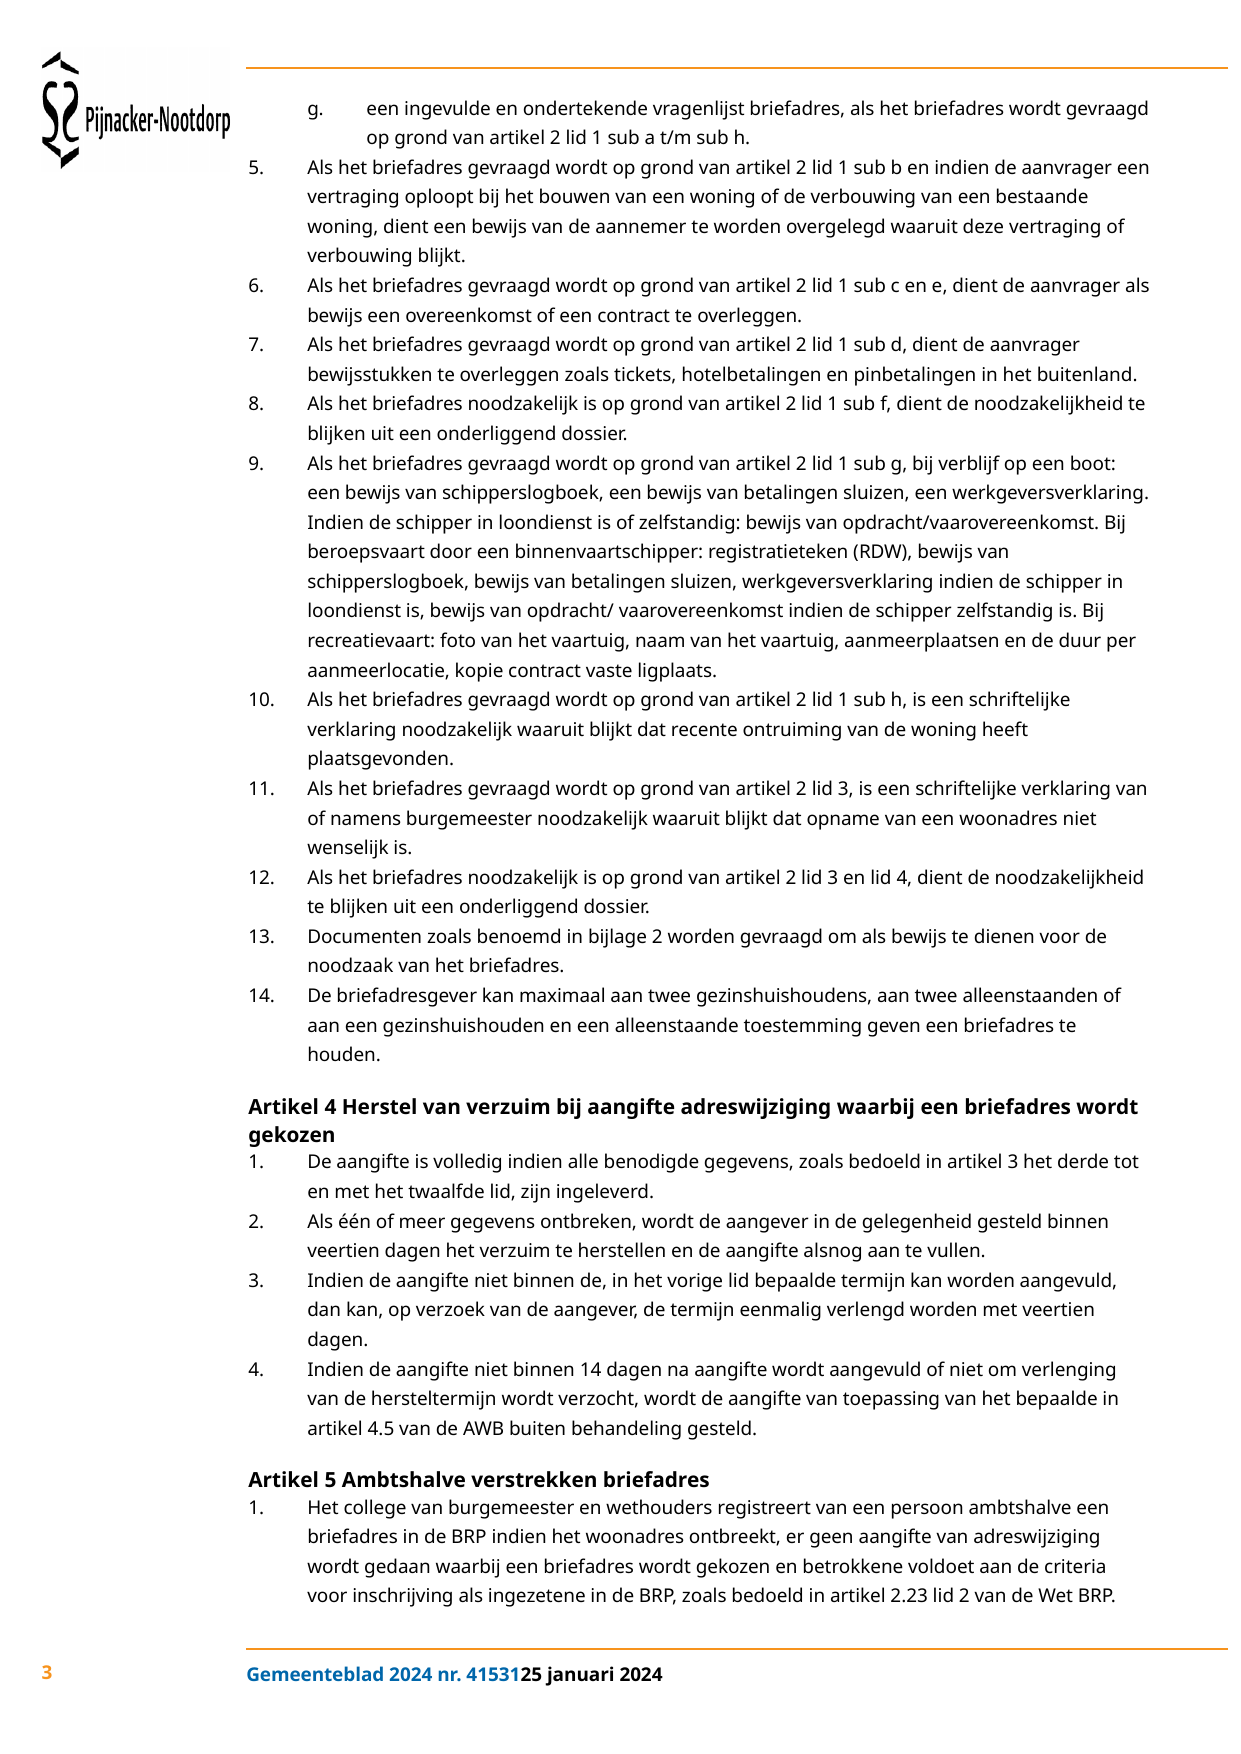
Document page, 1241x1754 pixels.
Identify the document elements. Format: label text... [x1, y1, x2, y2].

list De aangifte is volledig indien alle benodigde gegevens, zoals bedoeld in artikel 3 het derde tot en met het twaalfde lid, zijn ingeleverd. [248, 1149, 1152, 1204]
list Als het briefadres noodzakelijk is op grond van artikel 2 lid 3 en lid 4, dient de noodzakelijkheid te blijken uit een onderliggend dossier. [248, 864, 1152, 919]
list Het college van burgemeester en wethouders registreert van een persoon ambtshalve een briefadres in de BRP indien het woonadres ontbreekt, er geen aangifte van adreswijziging wordt gedaan waarbij een briefadres wordt gekozen en betrokkene voldoet aan de criteria voor inschrijving als ingezetene in de BRP, zoals bedoeld in artikel 2.23 lid 2 van de Wet BRP. [248, 1494, 1152, 1608]
list Als het briefadres gevraagd wordt op grond van artikel 2 lid 3, is een schriftelijke verklaring van of namens burgemeester noodzakelijk waaruit blijkt dat opname van een woonadres niet wenselijk is. [248, 775, 1152, 860]
list Als één of meer gegevens ontbreken, wordt de aangever in de gelegenheid gesteld binnen veertien dagen het verzuim te herstellen en de aangifte alsnog aan te vullen. [248, 1208, 1152, 1263]
list Als het briefadres gevraagd wordt op grond van artikel 2 lid 1 sub g, bij verblijf op een boot: een bewijs van schipperslogboek, een bewijs van betalingen sluizen, een werkgeversverklaring. Indien de schipper in loondienst is of zelfstandig: bewijs van opdracht/vaarovereenkomst. Bij beroepsvaart door een binnenvaartschipper: registratieteken (RDW), bewijs van schipperslogboek, bewijs van betalingen sluizen, werkgeversverklaring indien de schipper in loondienst is, bewijs van opdracht/ vaarovereenkomst indien de schipper zelfstandig is. Bij recreatievaart: foto van het vaartuig, naam van het vaartuig, aanmeerplaatsen en de duur per aanmeerlocatie, kopie contract vaste ligplaats. [248, 450, 1152, 683]
picture [41, 47, 231, 172]
list Als het briefadres gevraagd wordt op grond van artikel 2 lid 1 sub b en indien de aanvrager een vertraging oploopt bij het bouwen van een woning of de verbouwing van een bestaande woning, dient een bewijs van de aannemer te worden overgelegd waaruit deze vertraging of verbouwing blijkt. [248, 154, 1152, 268]
list Indien de aangifte niet binnen de, in het vorige lid bepaalde termijn kan worden aangevuld, dan kan, op verzoek van de aangever, de termijn eenmalig verlengd worden met veertien dagen. [248, 1267, 1152, 1352]
list Documenten zoals benoemd in bijlage 2 worden gevraagd om als bewijs te dienen voor de noodzaak van het briefadres. [248, 923, 1152, 978]
list Als het briefadres gevraagd wordt op grond van artikel 2 lid 1 sub c en e, dient de aanvrager als bewijs een overeenkomst of een contract te overleggen. [248, 272, 1152, 328]
list een ingevulde en ondertekende vragenlijst briefadres, als het briefadres wordt gevraagd op grond van artikel 2 lid 1 sub a t/m sub h. [307, 95, 1152, 150]
text Artikel 5 Ambtshalve verstrekken briefadres [248, 1465, 1152, 1494]
list Als het briefadres gevraagd wordt op grond van artikel 2 lid 1 sub d, dient de aanvrager bewijsstukken te overleggen zoals tickets, hotelbetalingen en pinbetalingen in het buitenland. [248, 331, 1152, 387]
list Als het briefadres noodzakelijk is op grond van artikel 2 lid 1 sub f, dient de noodzakelijkheid te blijken uit een onderliggend dossier. [248, 391, 1152, 446]
list De briefadresgever kan maximaal aan twee gezinshuishoudens, aan twee alleenstaanden of aan een gezinshuishouden en een alleenstaande toestemming geven een briefadres te houden. [248, 982, 1152, 1067]
text Artikel 4 Herstel van verzuim bij aangifte adreswijziging waarbij een briefadres wordt gekozen [248, 1092, 1152, 1149]
list Indien de aangifte niet binnen 14 dagen na aangifte wordt aangevuld of niet om verlenging van de hersteltermijn wordt verzocht, wordt de aangifte van toepassing van het bepaalde in artikel 4.5 van de AWB buiten behandeling gesteld. [248, 1356, 1152, 1441]
list Als het briefadres gevraagd wordt op grond van artikel 2 lid 1 sub h, is een schriftelijke verklaring noodzakelijk waaruit blijkt dat recente ontruiming van de woning heeft plaatsgevonden. [248, 686, 1152, 771]
